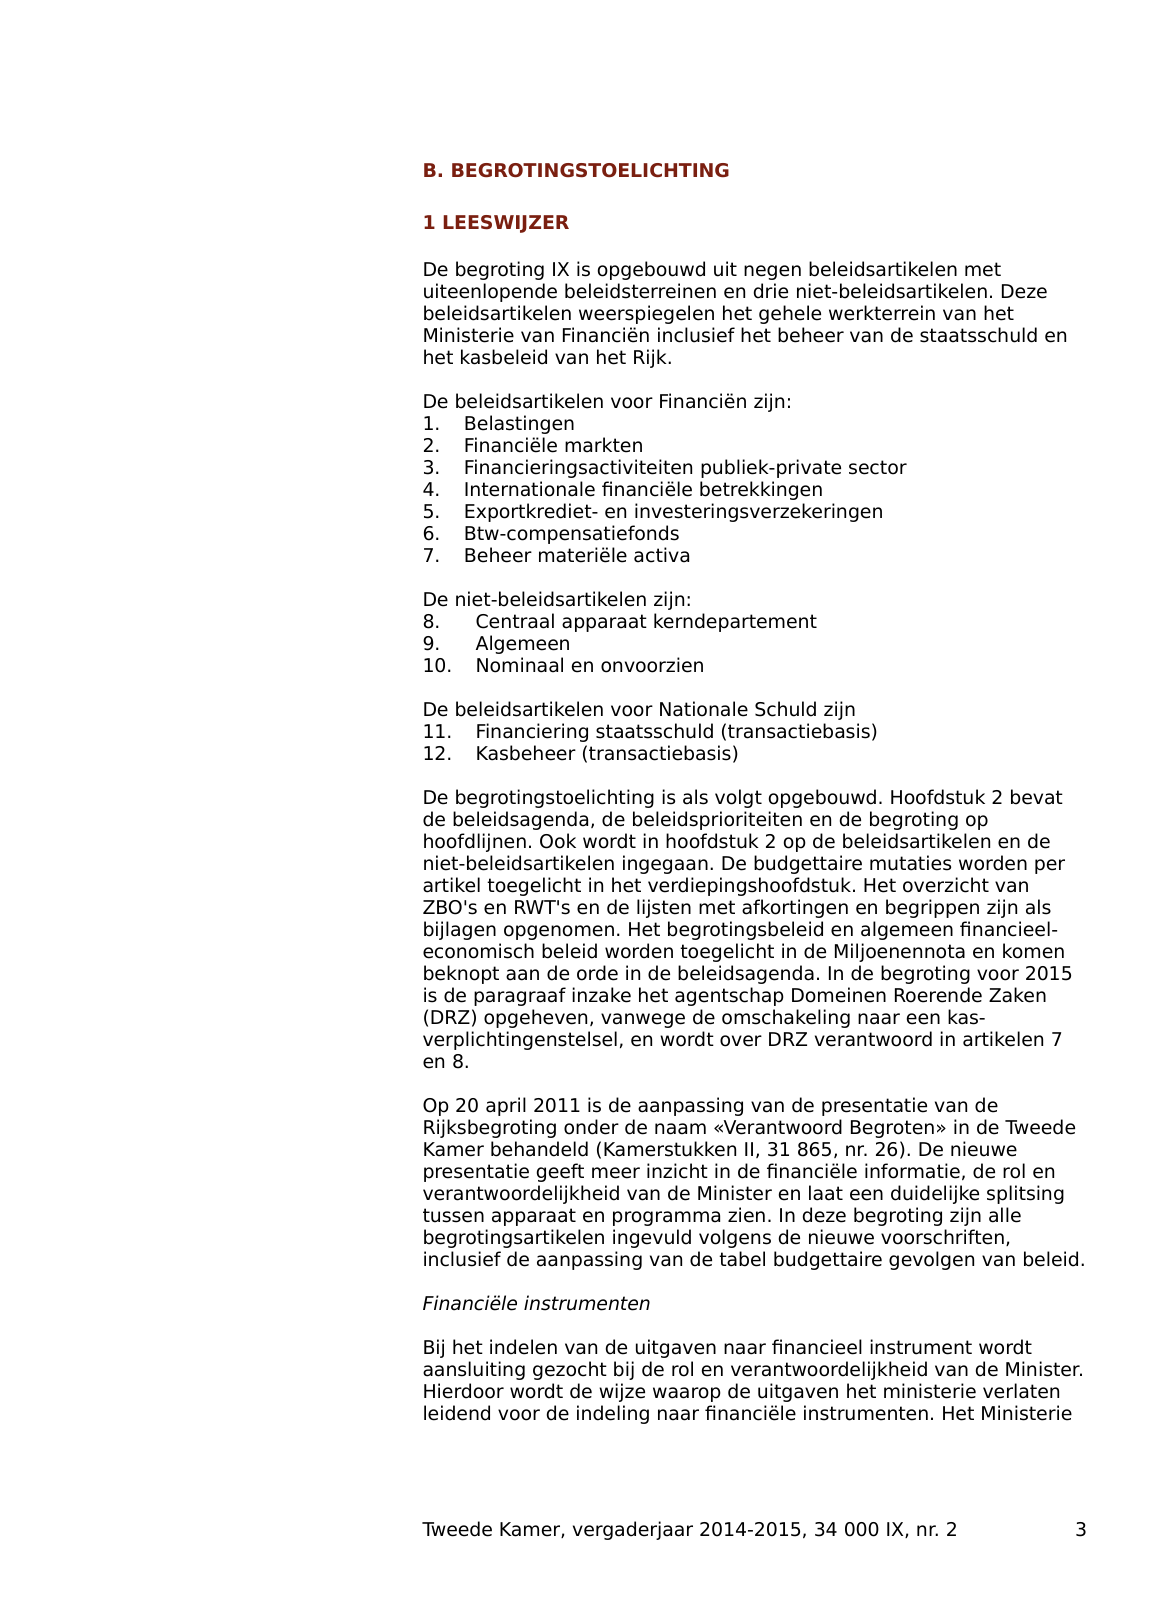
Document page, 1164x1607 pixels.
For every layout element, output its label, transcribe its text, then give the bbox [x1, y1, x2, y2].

text 9. Algemeen [422, 633, 1087, 655]
subtitle 1 LEESWIJZER [422, 212, 1087, 234]
text De beleidsartikelen voor Nationale Schuld zijn [422, 699, 1087, 721]
text Bij het indelen van de uitgaven naar financieel instrument wordt aansluiting gezocht bij de rol en verantwoordelijkheid van de Minister. Hierdoor wordt de wijze waarop de uitgaven het ministerie verlaten leidend voor de indeling naar financiële instrumenten. Het Ministerie [422, 1337, 1087, 1425]
subtitle B. BEGROTINGSTOELICHTING [422, 160, 1087, 182]
subtitle Financiële instrumenten [422, 1293, 1087, 1315]
text 3. Financieringsactiviteiten publiek-private sector [422, 457, 1087, 479]
text De niet-beleidsartikelen zijn: [422, 589, 1087, 611]
text 8. Centraal apparaat kerndepartement [422, 611, 1087, 633]
text De begroting IX is opgebouwd uit negen beleidsartikelen met uiteenlopende beleidsterreinen en drie niet-beleidsartikelen. Deze beleidsartikelen weerspiegelen het gehele werkterrein van het Ministerie van Financiën inclusief het beheer van de staatsschuld en het kasbeleid van het Rijk. [422, 259, 1087, 369]
text 2. Financiële markten [422, 435, 1087, 457]
text 6. Btw-compensatiefonds [422, 523, 1087, 545]
text 12. Kasbeheer (transactiebasis) [422, 743, 1087, 765]
text 5. Exportkrediet- en investeringsverzekeringen [422, 501, 1087, 523]
text Op 20 april 2011 is de aanpassing van de presentatie van de Rijksbegroting onder de naam «Verantwoord Begroten» in de Tweede Kamer behandeld (Kamerstukken II, 31 865, nr. 26). De nieuwe presentatie geeft meer inzicht in de financiële informatie, de rol en verantwoordelijkheid van de Minister en laat een duidelijke splitsing tussen apparaat en programma zien. In deze begroting zijn alle begrotingsartikelen ingevuld volgens de nieuwe voorschriften, inclusief de aanpassing van de tabel budgettaire gevolgen van beleid. [422, 1095, 1087, 1271]
text 7. Beheer materiële activa [422, 545, 1087, 567]
text 10. Nominaal en onvoorzien [422, 655, 1087, 677]
text De beleidsartikelen voor Financiën zijn: [422, 391, 1087, 413]
text 11. Financiering staatsschuld (transactiebasis) [422, 721, 1087, 743]
text 4. Internationale financiële betrekkingen [422, 479, 1087, 501]
text De begrotingstoelichting is als volgt opgebouwd. Hoofdstuk 2 bevat de beleidsagenda, de beleidsprioriteiten en de begroting op hoofdlijnen. Ook wordt in hoofdstuk 2 op de beleidsartikelen en de niet-beleidsartikelen ingegaan. De budgettaire mutaties worden per artikel toegelicht in het verdiepingshoofdstuk. Het overzicht van ZBO's en RWT's en de lijsten met afkortingen en begrippen zijn als bijlagen opgenomen. Het begrotingsbeleid en algemeen financieel-economisch beleid worden toegelicht in de Miljoenennota en komen beknopt aan de orde in de beleidsagenda. In de begroting voor 2015 is de paragraaf inzake het agentschap Domeinen Roerende Zaken (DRZ) opgeheven, vanwege de omschakeling naar een kas-verplichtingenstelsel, en wordt over DRZ verantwoord in artikelen 7 en 8. [422, 787, 1087, 1073]
text 1. Belastingen [422, 413, 1087, 435]
